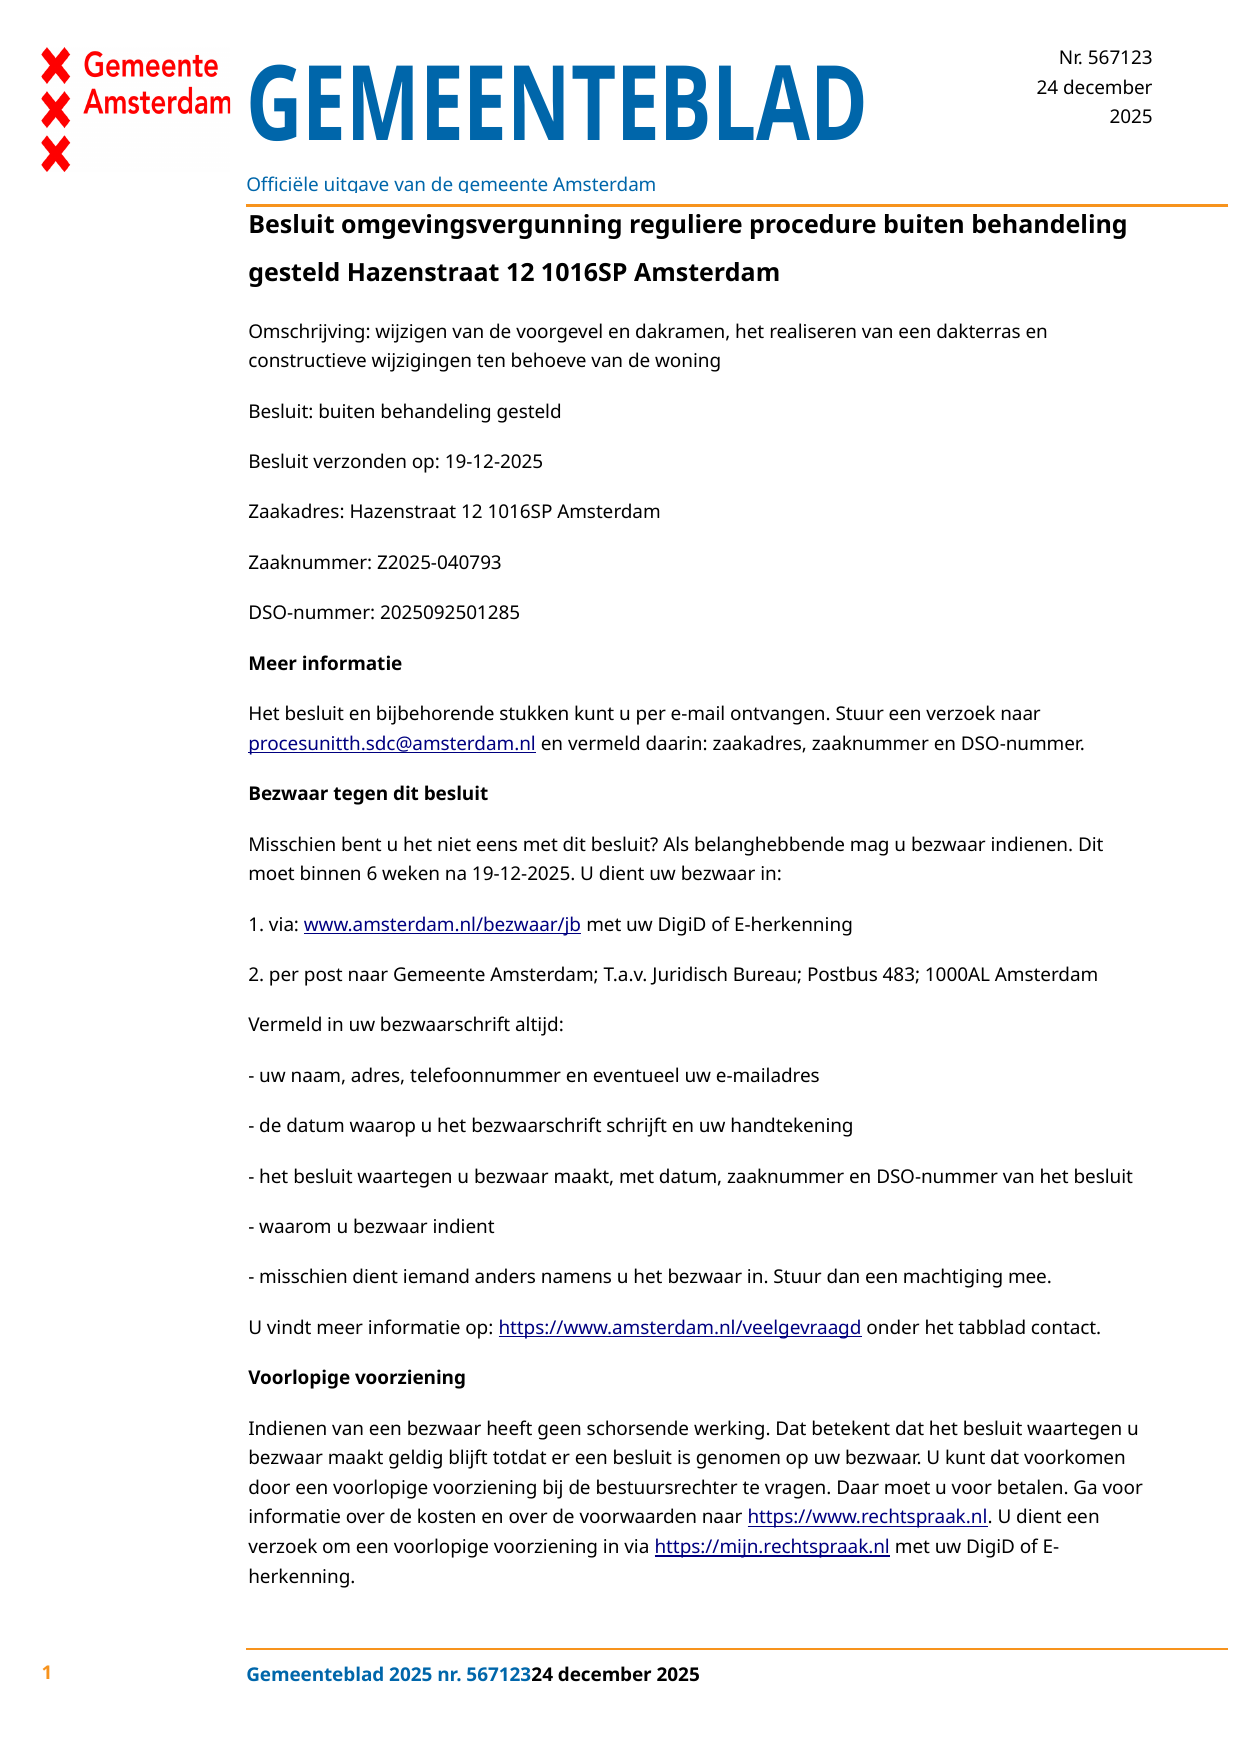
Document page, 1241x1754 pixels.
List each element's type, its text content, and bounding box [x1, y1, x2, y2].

text Omschrijving: wijzigen van de voorgevel en dakramen, het realiseren van een dakterras en constructieve wijzigingen ten behoeve van de woning [248, 318, 1152, 373]
text - de datum waarop u het bezwaarschrift schrijft en uw handtekening [248, 1112, 1152, 1138]
text Zaakadres: Hazenstraat 12 1016SP Amsterdam [248, 499, 1152, 524]
text Het besluit en bijbehorende stukken kunt u per e-mail ontvangen. Stuur een verzoek naar procesunitth.sdc@amsterdam.nl en vermeld daarin: zaakadres, zaaknummer en DSO-nummer. [248, 700, 1152, 756]
text DSO-nummer: 2025092501285 [248, 599, 1152, 625]
picture [41, 47, 231, 172]
text Misschien bent u het niet eens met dit besluit? Als belanghebbende mag u bezwaar indienen. Dit moet binnen 6 weken na 19-12-2025. U dient uw bezwaar in: [248, 831, 1152, 886]
text Vermeld in uw bezwaarschrift altijd: [248, 1012, 1152, 1037]
text Besluit: buiten behandeling gesteld [248, 398, 1152, 424]
text 2. per post naar Gemeente Amsterdam; T.a.v. Juridisch Bureau; Postbus 483; 1000AL Amsterdam [248, 961, 1152, 987]
text - waarom u bezwaar indient [248, 1213, 1152, 1239]
text Besluit omgevingsvergunning reguliere procedure buiten behandeling gesteld Hazenstraat 12 1016SP Amsterdam [248, 207, 1152, 288]
text Bezwaar tegen dit besluit [248, 780, 1152, 806]
text - het besluit waartegen u bezwaar maakt, met datum, zaaknummer en DSO-nummer van het besluit [248, 1163, 1152, 1189]
text Voorlopige voorziening [248, 1364, 1152, 1390]
text Zaaknummer: Z2025-040793 [248, 549, 1152, 575]
text Meer informatie [248, 650, 1152, 676]
text Besluit verzonden op: 19-12-2025 [248, 448, 1152, 474]
text U vindt meer informatie op: https://www.amsterdam.nl/veelgevraagd onder het tabblad contact. [248, 1314, 1152, 1340]
text - misschien dient iemand anders namens u het bezwaar in. Stuur dan een machtiging mee. [248, 1264, 1152, 1289]
text 1. via: www.amsterdam.nl/bezwaar/jb met uw DigiD of E-herkenning [248, 911, 1152, 937]
text Indienen van een bezwaar heeft geen schorsende werking. Dat betekent dat het besluit waartegen u bezwaar maakt geldig blijft totdat er een besluit is genomen op uw bezwaar. U kunt dat voorkomen door een voorlopige voorziening bij de bestuursrechter te vragen. Daar moet u voor betalen. Ga voor informatie over de kosten en over de voorwaarden naar https://www.rechtspraak.nl. U dient een verzoek om een voorlopige voorziening in via https://mijn.rechtspraak.nl met uw DigiD of E-herkenning. [248, 1415, 1152, 1589]
text - uw naam, adres, telefoonnummer en eventueel uw e-mailadres [248, 1062, 1152, 1088]
